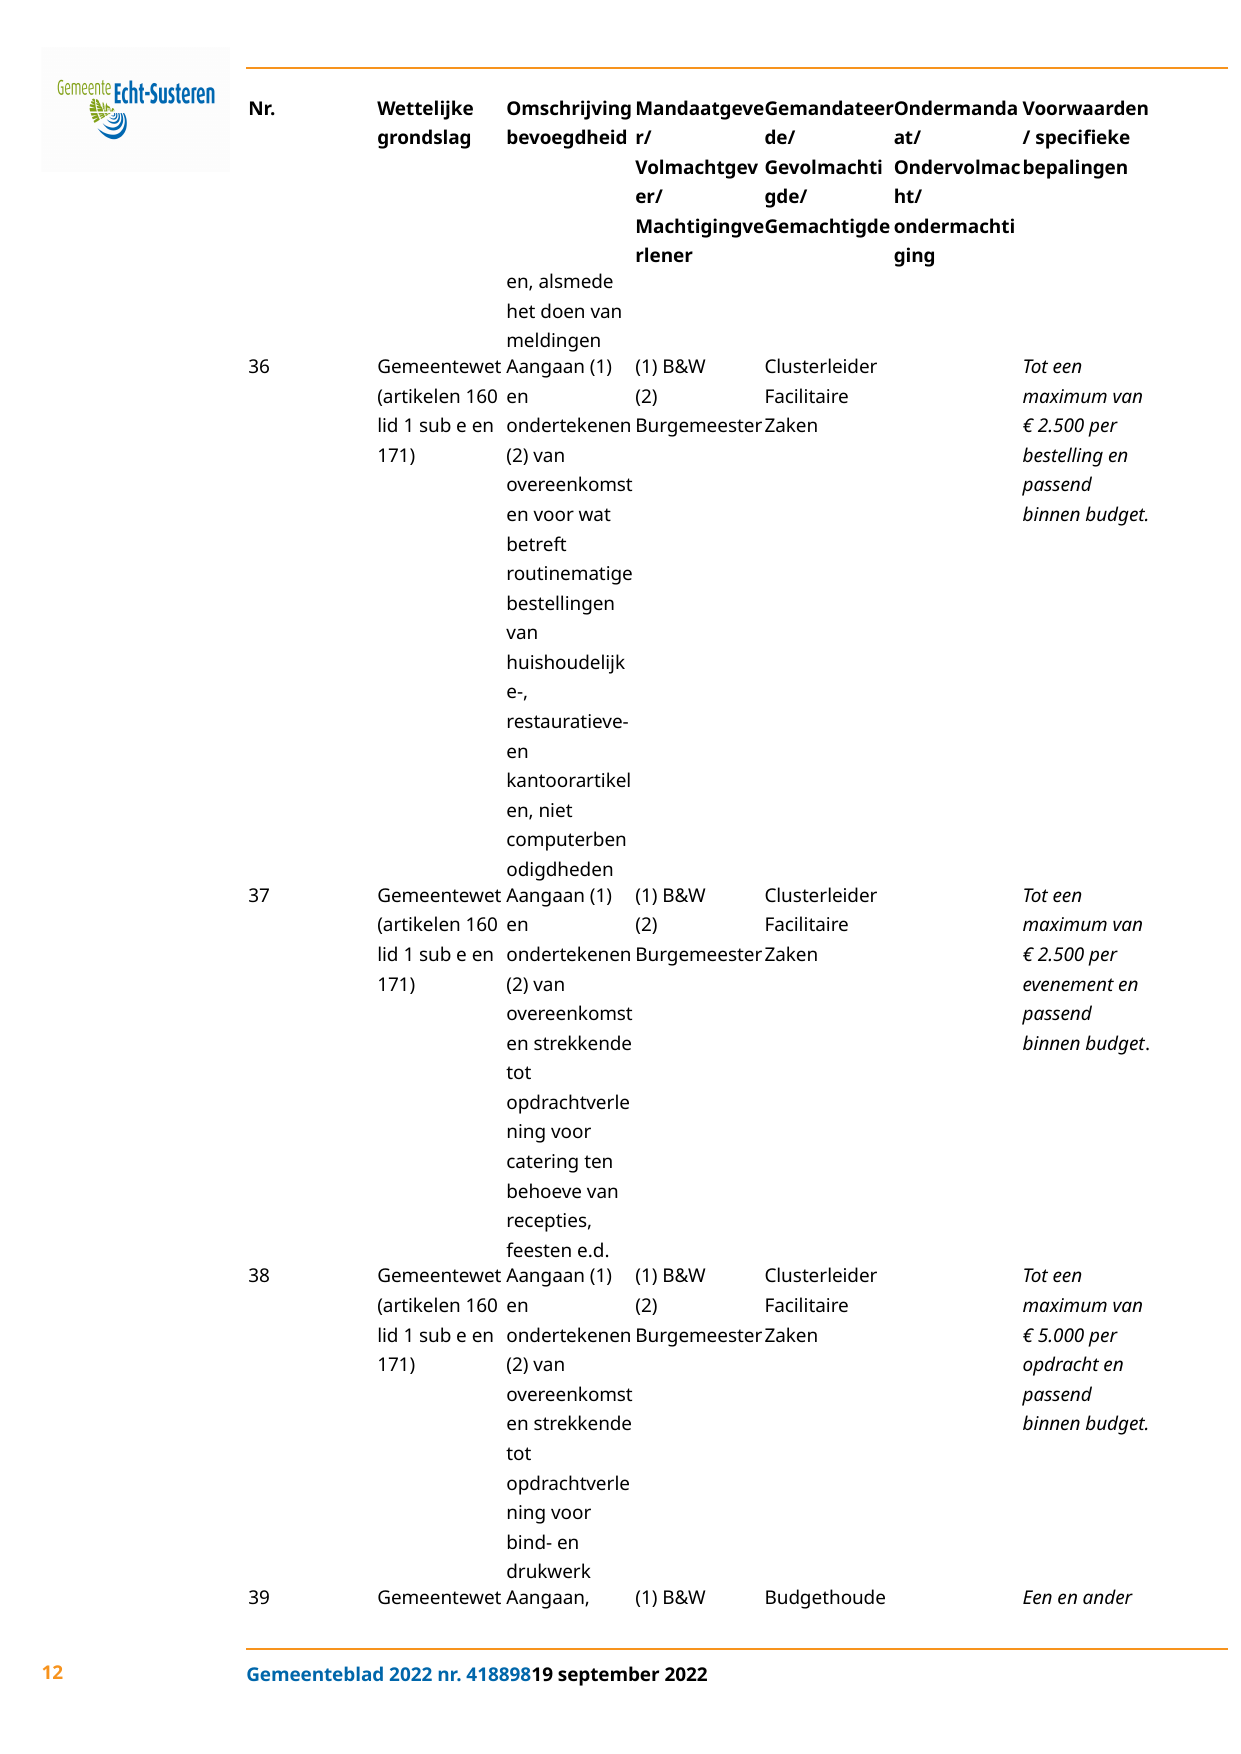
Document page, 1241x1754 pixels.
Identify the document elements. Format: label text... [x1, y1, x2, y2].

table_cell Aangaan, [506, 1584, 635, 1610]
table_cell [764, 269, 893, 353]
table_cell [635, 269, 764, 353]
table_cell [894, 353, 1022, 882]
table_header Nr. [248, 95, 377, 268]
table_cell Tot een maximum van € 2.500 per evenement en passend binnen budget. [1023, 882, 1152, 1263]
table_cell [894, 1263, 1022, 1584]
table_cell en, alsmede het doen van meldingen [506, 269, 635, 353]
table_cell [248, 269, 377, 353]
table_header Mandaatgever/ Volmachtgever/ Machtigingverlener [635, 95, 764, 268]
table_cell (1) B&W (2) Burgemeester [635, 882, 764, 1263]
table_cell Gemeentewet (artikelen 160 lid 1 sub e en 171) [377, 882, 506, 1263]
table_cell [894, 1584, 1022, 1610]
table_header Voorwaarden / specifieke bepalingen [1023, 95, 1152, 268]
table_cell Aangaan (1) en ondertekenen (2) van overeenkomsten voor wat betreft routinematige bestellingen van huishoudelijke-, restauratieve- en kantoorartikelen, niet computerbenodigdheden [506, 353, 635, 882]
table_cell [894, 269, 1022, 353]
table_cell (1) B&W (2) Burgemeester [635, 353, 764, 882]
table_cell Budgethoude [764, 1584, 893, 1610]
table_cell Gemeentewet (artikelen 160 lid 1 sub e en 171) [377, 1263, 506, 1584]
table_cell Tot een maximum van € 5.000 per opdracht en passend binnen budget. [1023, 1263, 1152, 1584]
table_cell 39 [248, 1584, 377, 1610]
table_cell Aangaan (1) en ondertekenen (2) van overeenkomsten strekkende tot opdrachtverlening voor catering ten behoeve van recepties, feesten e.d. [506, 882, 635, 1263]
table_cell Een en ander [1023, 1584, 1152, 1610]
table_header Ondermandaat/ Ondervolmacht/ ondermachtiging [894, 95, 1022, 268]
table_cell Gemeentewet (artikelen 160 lid 1 sub e en 171) [377, 353, 506, 882]
table_header Wettelijke grondslag [377, 95, 506, 268]
picture [41, 47, 231, 172]
table_cell Clusterleider Facilitaire Zaken [764, 882, 893, 1263]
table_cell (1) B&W [635, 1584, 764, 1610]
table_cell Tot een maximum van € 2.500 per bestelling en passend binnen budget. [1023, 353, 1152, 882]
table_cell Aangaan (1) en ondertekenen (2) van overeenkomsten strekkende tot opdrachtverlening voor bind- en drukwerk [506, 1263, 635, 1584]
table_cell 37 [248, 882, 377, 1263]
table_cell (1) B&W (2) Burgemeester [635, 1263, 764, 1584]
table_header Gemandateerde/ Gevolmachtigde/ Gemachtigde [764, 95, 893, 268]
table_cell Gemeentewet [377, 1584, 506, 1610]
table_cell Clusterleider Facilitaire Zaken [764, 1263, 893, 1584]
table_cell Clusterleider Facilitaire Zaken [764, 353, 893, 882]
table_header Omschrijving bevoegdheid [506, 95, 635, 268]
table_cell [894, 882, 1022, 1263]
table_cell [377, 269, 506, 353]
table_cell [1023, 269, 1152, 353]
table_cell 38 [248, 1263, 377, 1584]
table_cell 36 [248, 353, 377, 882]
